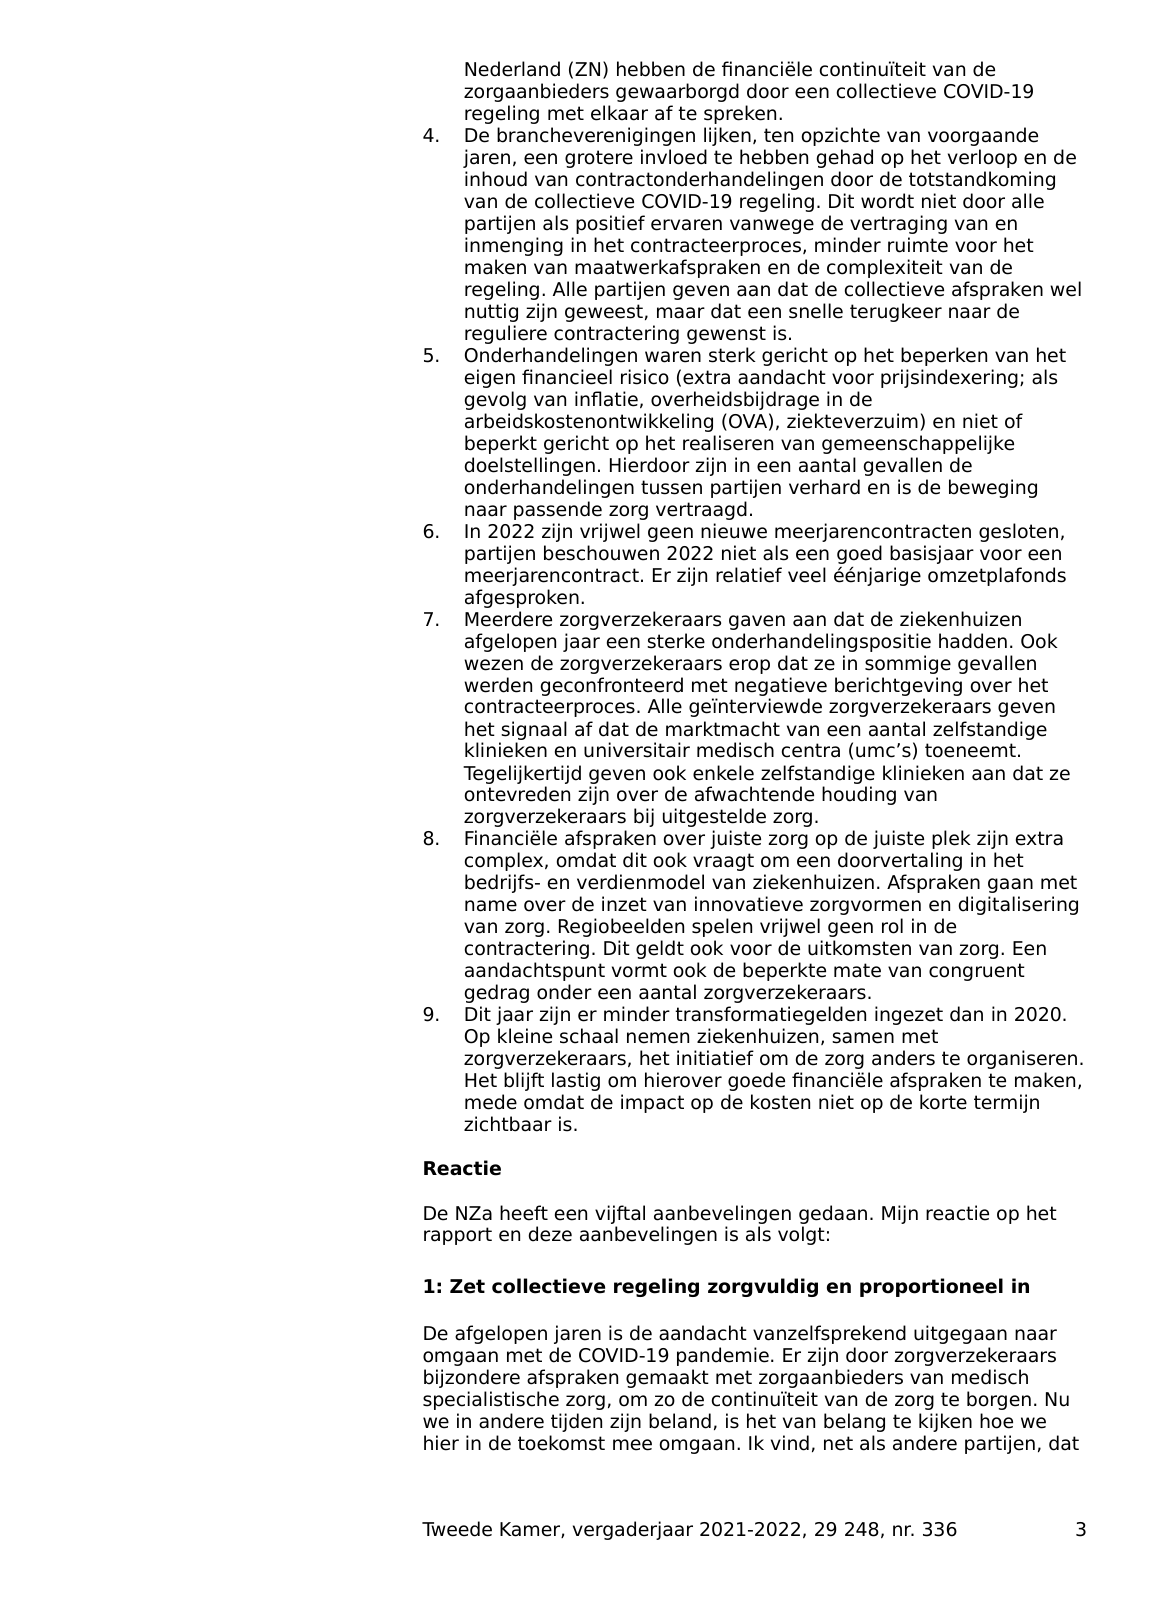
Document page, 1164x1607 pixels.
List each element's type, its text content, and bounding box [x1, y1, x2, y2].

text 6. In 2022 zijn vrijwel geen nieuwe meerjarencontracten gesloten, partijen beschouwen 2022 niet als een goed basisjaar voor een meerjarencontract. Er zijn relatief veel éénjarige omzetplafonds afgesproken. [422, 521, 1087, 608]
text 7. Meerdere zorgverzekeraars gaven aan dat de ziekenhuizen afgelopen jaar een sterke onderhandelingspositie hadden. Ook wezen de zorgverzekeraars erop dat ze in sommige gevallen werden geconfronteerd met negatieve berichtgeving over het contracteerproces. Alle geïnterviewde zorgverzekeraars geven het signaal af dat de marktmacht van een aantal zelfstandige klinieken en universitair medisch centra (umc’s) toeneemt. Tegelijkertijd geven ook enkele zelfstandige klinieken aan dat ze ontevreden zijn over de afwachtende houding van zorgverzekeraars bij uitgestelde zorg. [422, 608, 1087, 828]
subtitle 1: Zet collectieve regeling zorgvuldig en proportioneel in [422, 1276, 1087, 1298]
text Nederland (ZN) hebben de financiële continuïteit van de zorgaanbieders gewaarborgd door een collectieve COVID-19 regeling met elkaar af te spreken. [422, 59, 1087, 125]
text De afgelopen jaren is de aandacht vanzelfsprekend uitgegaan naar omgaan met de COVID-19 pandemie. Er zijn door zorgverzekeraars bijzondere afspraken gemaakt met zorgaanbieders van medisch specialistische zorg, om zo de continuïteit van de zorg te borgen. Nu we in andere tijden zijn beland, is het van belang te kijken hoe we hier in de toekomst mee omgaan. Ik vind, net als andere partijen, dat [422, 1323, 1087, 1455]
text 4. De brancheverenigingen lijken, ten opzichte van voorgaande jaren, een grotere invloed te hebben gehad op het verloop en de inhoud van contractonderhandelingen door de totstandkoming van de collectieve COVID-19 regeling. Dit wordt niet door alle partijen als positief ervaren vanwege de vertraging van en inmenging in het contracteerproces, minder ruimte voor het maken van maatwerkafspraken en de complexiteit van de regeling. Alle partijen geven aan dat de collectieve afspraken wel nuttig zijn geweest, maar dat een snelle terugkeer naar de reguliere contractering gewenst is. [422, 125, 1087, 345]
text 8. Financiële afspraken over juiste zorg op de juiste plek zijn extra complex, omdat dit ook vraagt om een doorvertaling in het bedrijfs- en verdienmodel van ziekenhuizen. Afspraken gaan met name over de inzet van innovatieve zorgvormen en digitalisering van zorg. Regiobeelden spelen vrijwel geen rol in de contractering. Dit geldt ook voor de uitkomsten van zorg. Een aandachtspunt vormt ook de beperkte mate van congruent gedrag onder een aantal zorgverzekeraars. [422, 828, 1087, 1004]
subtitle Reactie [422, 1158, 1087, 1180]
text De NZa heeft een vijftal aanbevelingen gedaan. Mijn reactie op het rapport en deze aanbevelingen is als volgt: [422, 1202, 1087, 1246]
text 9. Dit jaar zijn er minder transformatiegelden ingezet dan in 2020. Op kleine schaal nemen ziekenhuizen, samen met zorgverzekeraars, het initiatief om de zorg anders te organiseren. Het blijft lastig om hierover goede financiële afspraken te maken, mede omdat de impact op de kosten niet op de korte termijn zichtbaar is. [422, 1004, 1087, 1136]
text 5. Onderhandelingen waren sterk gericht op het beperken van het eigen financieel risico (extra aandacht voor prijsindexering; als gevolg van inflatie, overheidsbijdrage in de arbeidskostenontwikkeling (OVA), ziekteverzuim) en niet of beperkt gericht op het realiseren van gemeenschappelijke doelstellingen. Hierdoor zijn in een aantal gevallen de onderhandelingen tussen partijen verhard en is de beweging naar passende zorg vertraagd. [422, 345, 1087, 521]
